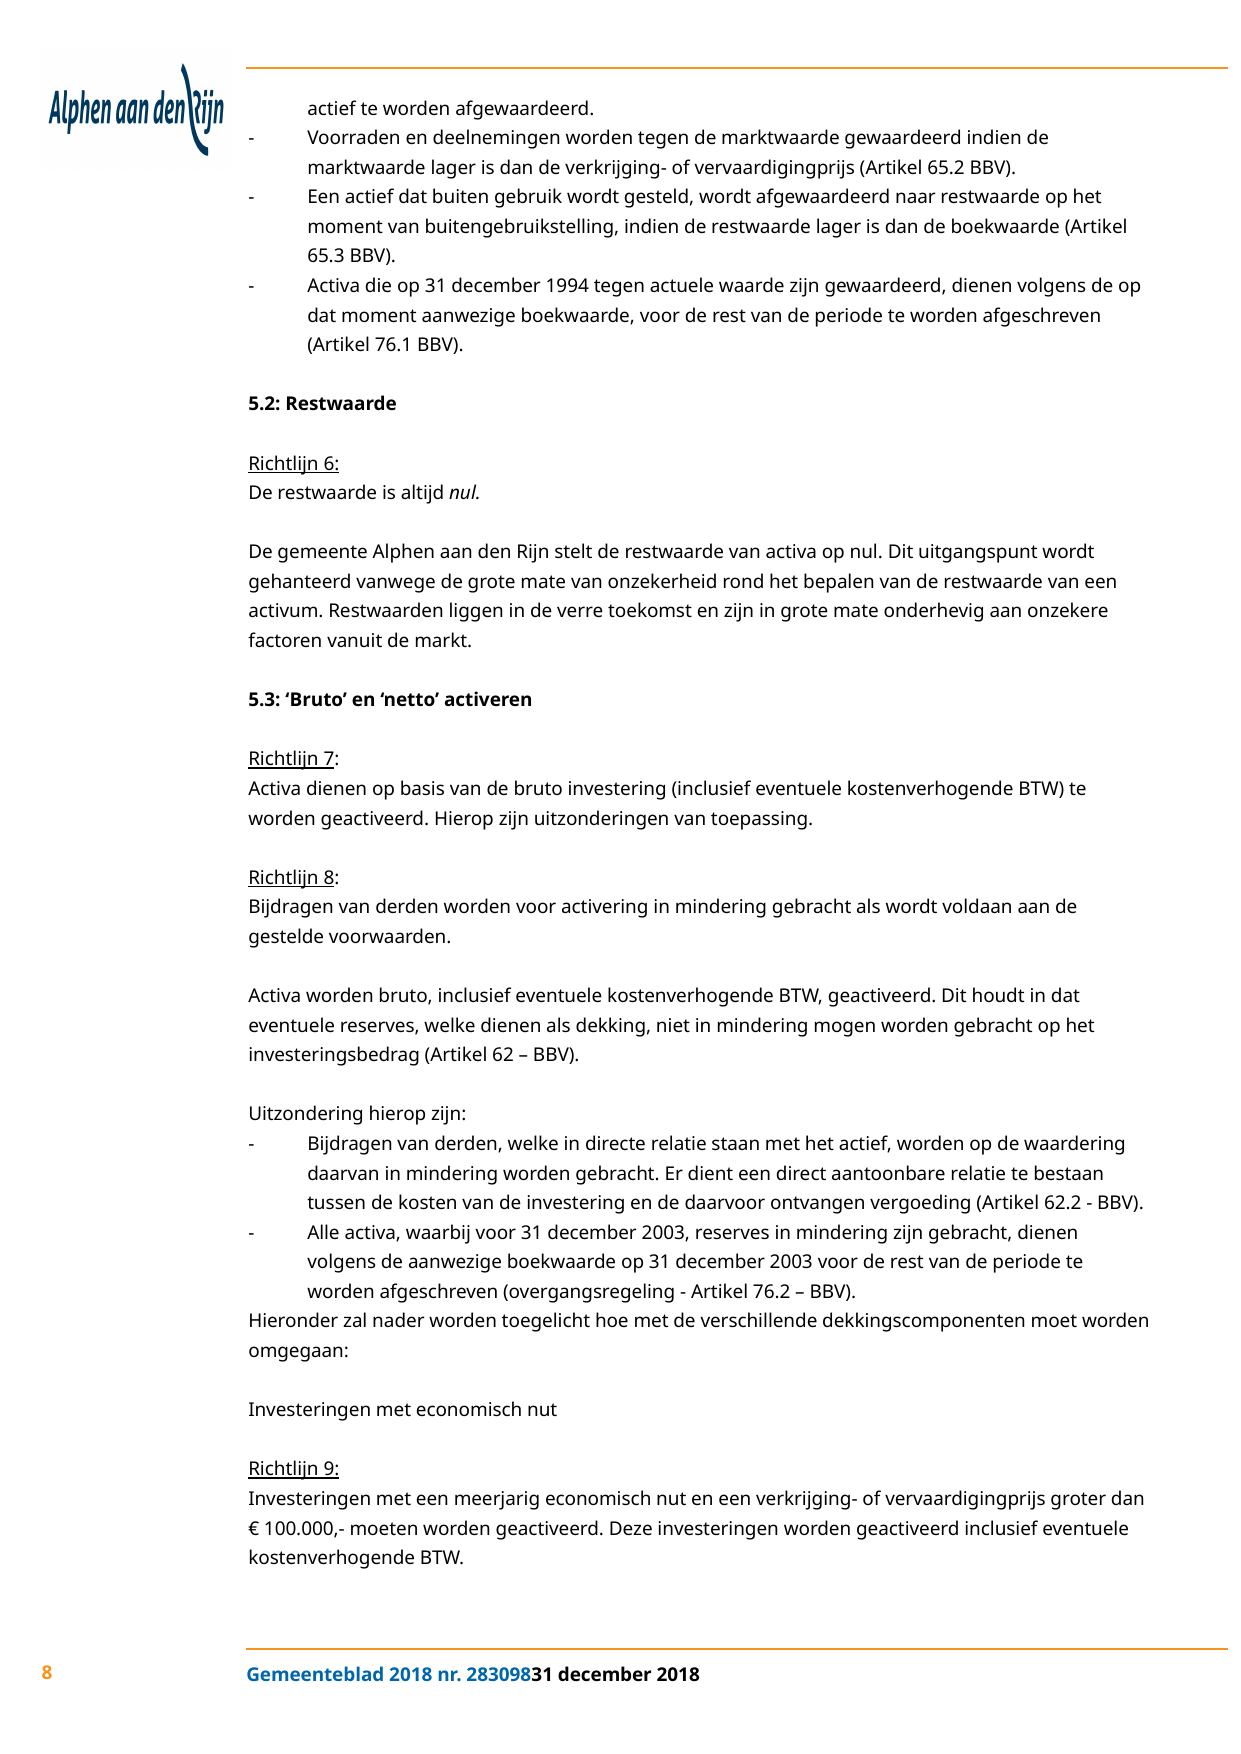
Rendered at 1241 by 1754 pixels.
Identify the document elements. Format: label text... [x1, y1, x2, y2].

text Bijdragen van derden worden voor activering in mindering gebracht als wordt voldaan aan de gestelde voorwaarden. [248, 893, 1152, 949]
text Activa worden bruto, inclusief eventuele kostenverhogende BTW, geactiveerd. Dit houdt in dat eventuele reserves, welke dienen als dekking, niet in mindering mogen worden gebracht op het investeringsbedrag (Artikel 62 – BBV). [248, 982, 1152, 1067]
text De restwaarde is altijd nul. [248, 479, 1152, 505]
list Voorraden en deelnemingen worden tegen de marktwaarde gewaardeerd indien de marktwaarde lager is dan de verkrijging- of vervaardigingprijs (Artikel 65.2 BBV). [248, 124, 1152, 180]
list Alle activa, waarbij voor 31 december 2003, reserves in mindering zijn gebracht, dienen volgens de aanwezige boekwaarde op 31 december 2003 voor de rest van de periode te worden afgeschreven (overgangsregeling - Artikel 76.2 – BBV). [248, 1219, 1152, 1304]
text De gemeente Alphen aan den Rijn stelt de restwaarde van activa op nul. Dit uitgangspunt wordt gehanteerd vanwege de grote mate van onzekerheid rond het bepalen van de restwaarde van een activum. Restwaarden liggen in de verre toekomst en zijn in grote mate onderhevig aan onzekere factoren vanuit de markt. [248, 538, 1152, 653]
text 5.2: Restwaarde [248, 391, 1152, 416]
text Richtlijn 6: [248, 450, 1152, 476]
text Investeringen met een meerjarig economisch nut en een verkrijging- of vervaardigingprijs groter dan € 100.000,- moeten worden geactiveerd. Deze investeringen worden geactiveerd inclusief eventuele kostenverhogende BTW. [248, 1485, 1152, 1570]
text Investeringen met economisch nut [248, 1396, 1152, 1422]
list Activa die op 31 december 1994 tegen actuele waarde zijn gewaardeerd, dienen volgens de op dat moment aanwezige boekwaarde, voor de rest van de periode te worden afgeschreven (Artikel 76.1 BBV). [248, 272, 1152, 357]
text Uitzondering hierop zijn: [248, 1101, 1152, 1126]
text Richtlijn 7: [248, 746, 1152, 771]
list Een actief dat buiten gebruik wordt gesteld, wordt afgewaardeerd naar restwaarde op het moment van buitengebruikstelling, indien de restwaarde lager is dan de boekwaarde (Artikel 65.3 BBV). [248, 183, 1152, 268]
list Bijdragen van derden, welke in directe relatie staan met het actief, worden op de waardering daarvan in mindering worden gebracht. Er dient een direct aantoonbare relatie te bestaan tussen de kosten van de investering en de daarvoor ontvangen vergoeding (Artikel 62.2 - BBV). [248, 1130, 1152, 1215]
list actief te worden afgewaardeerd. [248, 95, 1152, 121]
text Richtlijn 8: [248, 864, 1152, 890]
text 5.3: ‘Bruto’ en ‘netto’ activeren [248, 686, 1152, 712]
text Activa dienen op basis van de bruto investering (inclusief eventuele kostenverhogende BTW) te worden geactiveerd. Hierop zijn uitzonderingen van toepassing. [248, 775, 1152, 831]
text Hieronder zal nader worden toegelicht hoe met de verschillende dekkingscomponenten moet worden omgegaan: [248, 1308, 1152, 1363]
text Richtlijn 9: [248, 1456, 1152, 1481]
picture [41, 47, 231, 172]
